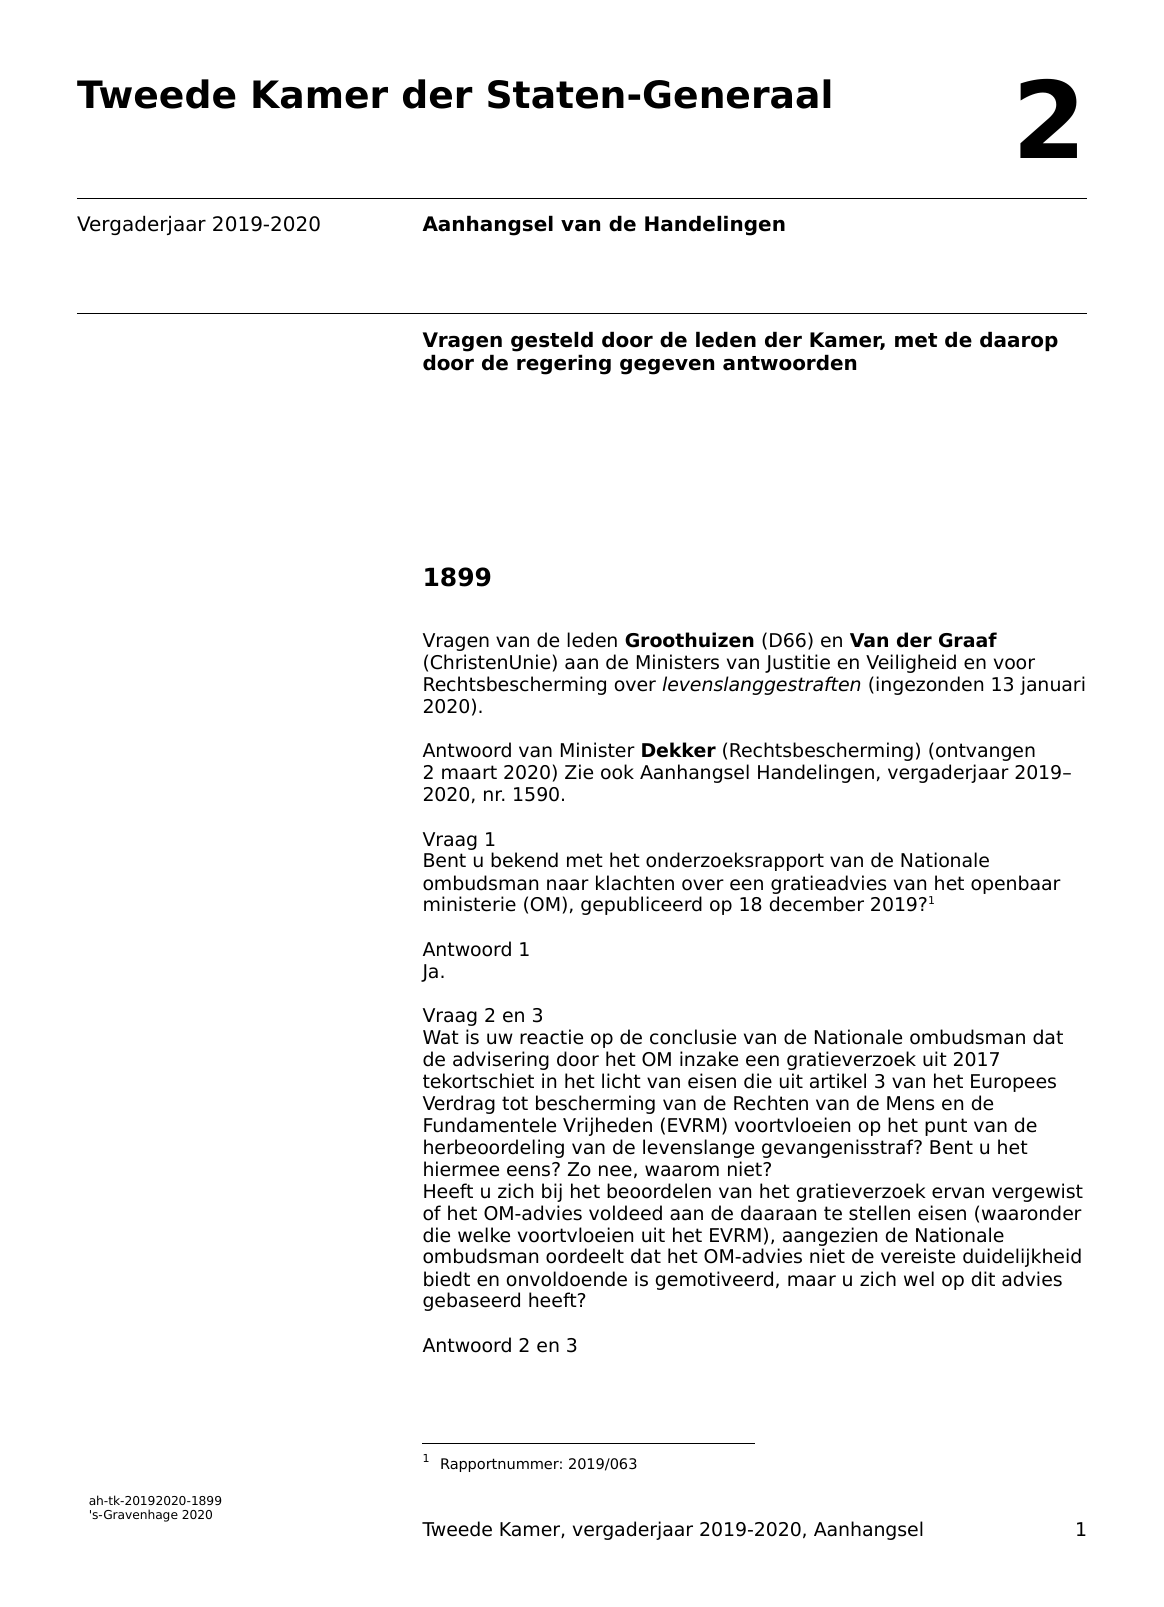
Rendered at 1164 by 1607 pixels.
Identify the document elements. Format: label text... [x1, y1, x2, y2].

table_header Tweede Kamer der Staten-Generaal [77, 59, 886, 198]
text 's-Gravenhage 2020 [88, 1508, 323, 1522]
text Wat is uw reactie op de conclusie van de Nationale ombudsman dat de advisering door het OM inzake een gratieverzoek uit 2017 tekortschiet in het licht van eisen die uit artikel 3 van het Europees Verdrag tot bescherming van de Rechten van de Mens en de Fundamentele Vrijheden (EVRM) voortvloeien op het punt van de herbeoordeling van de levenslange gevangenisstraf? Bent u het hiermee eens? Zo nee, waarom niet? [422, 1027, 1087, 1181]
text Bent u bekend met het onderzoeksrapport van de Nationale ombudsman naar klachten over een gratieadvies van het openbaar ministerie (OM), gepubliceerd op 18 december 2019? [422, 850, 1087, 916]
text Antwoord 1 [422, 938, 1087, 961]
table_cell Vragen gesteld door de leden der Kamer, met de daarop door de regering gegeven antwoorden [422, 314, 1087, 375]
text Antwoord 2 en 3 [422, 1334, 1087, 1357]
text 1899 [422, 563, 1087, 592]
text ah-tk-20192020-1899 [88, 1494, 323, 1508]
text Vraag 2 en 3 [422, 1005, 1087, 1027]
text Vragen van de leden Groothuizen (D66) en Van der Graaf (ChristenUnie) aan de Ministers van Justitie en Veiligheid en voor Rechtsbescherming over levenslanggestraften (ingezonden 13 januari 2020). [422, 630, 1087, 718]
text Rapportnummer: 2019/063 [422, 1452, 1087, 1474]
table_header 2 [886, 59, 1087, 198]
table_cell [77, 314, 422, 375]
text Vraag 1 [422, 828, 1087, 850]
text Heeft u zich bij het beoordelen van het gratieverzoek ervan vergewist of het OM-advies voldeed aan de daaraan te stellen eisen (waaronder die welke voortvloeien uit het EVRM), aangezien de Nationale ombudsman oordeelt dat het OM-advies niet de vereiste duidelijkheid biedt en onvoldoende is gemotiveerd, maar u zich wel op dit advies gebaseerd heeft? [422, 1181, 1087, 1312]
text Ja. [422, 961, 1087, 982]
table_cell Vergaderjaar 2019-2020 [77, 199, 422, 313]
table_cell Aanhangsel van de Handelingen [422, 199, 1087, 313]
text Antwoord van Minister Dekker (Rechtsbescherming) (ontvangen 2 maart 2020) Zie ook Aanhangsel Handelingen, vergaderjaar 2019–2020, nr. 1590. [422, 740, 1087, 806]
